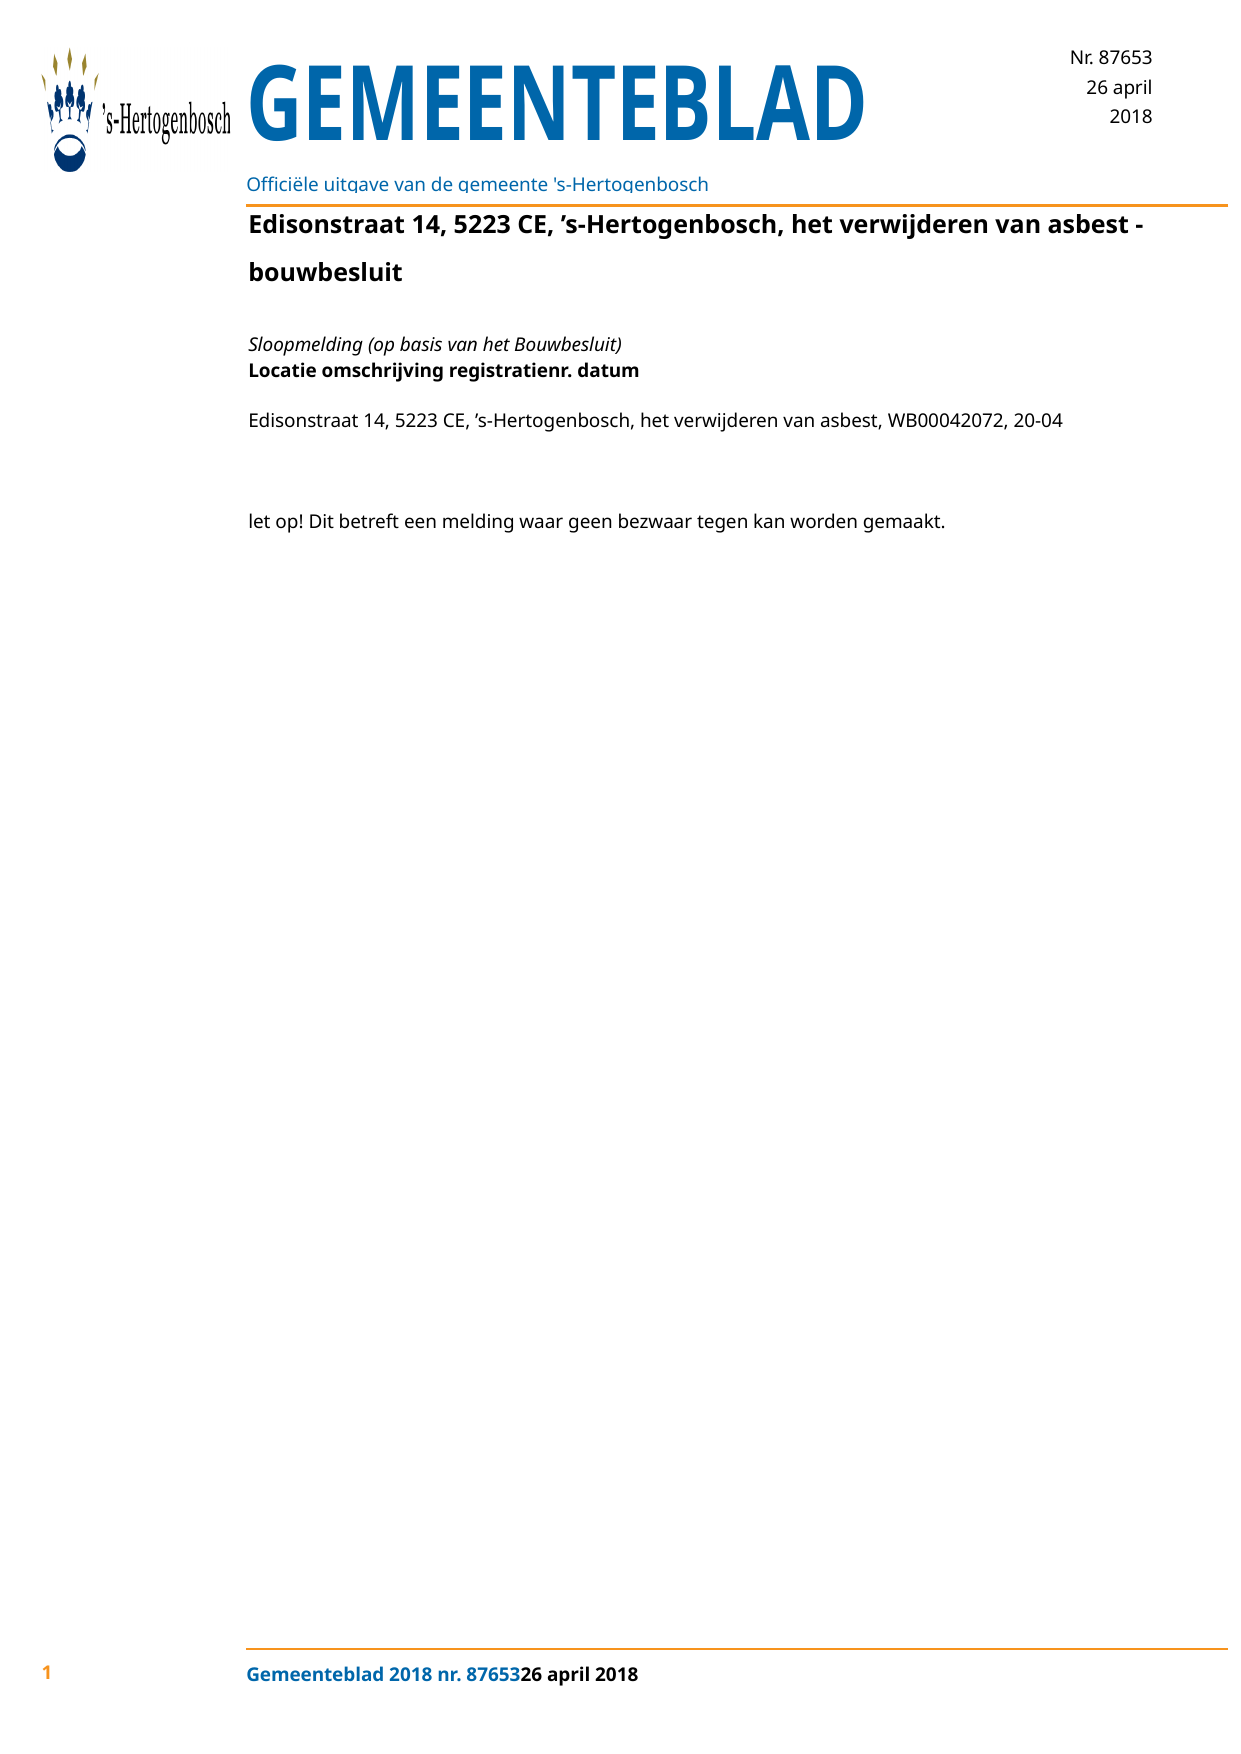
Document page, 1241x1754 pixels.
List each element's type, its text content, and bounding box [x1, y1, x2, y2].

text let op! Dit betreft een melding waar geen bezwaar tegen kan worden gemaakt. [248, 508, 1152, 534]
text Edisonstraat 14, 5223 CE, ’s-Hertogenbosch, het verwijderen van asbest - bouwbesluit [248, 207, 1152, 288]
picture [41, 47, 231, 172]
text Sloopmelding (op basis van het Bouwbesluit) [248, 331, 1152, 357]
text Locatie omschrijving registratienr. datum [248, 357, 1152, 383]
text Edisonstraat 14, 5223 CE, ’s-Hertogenbosch, het verwijderen van asbest, WB00042072, 20-04 [248, 408, 1152, 433]
